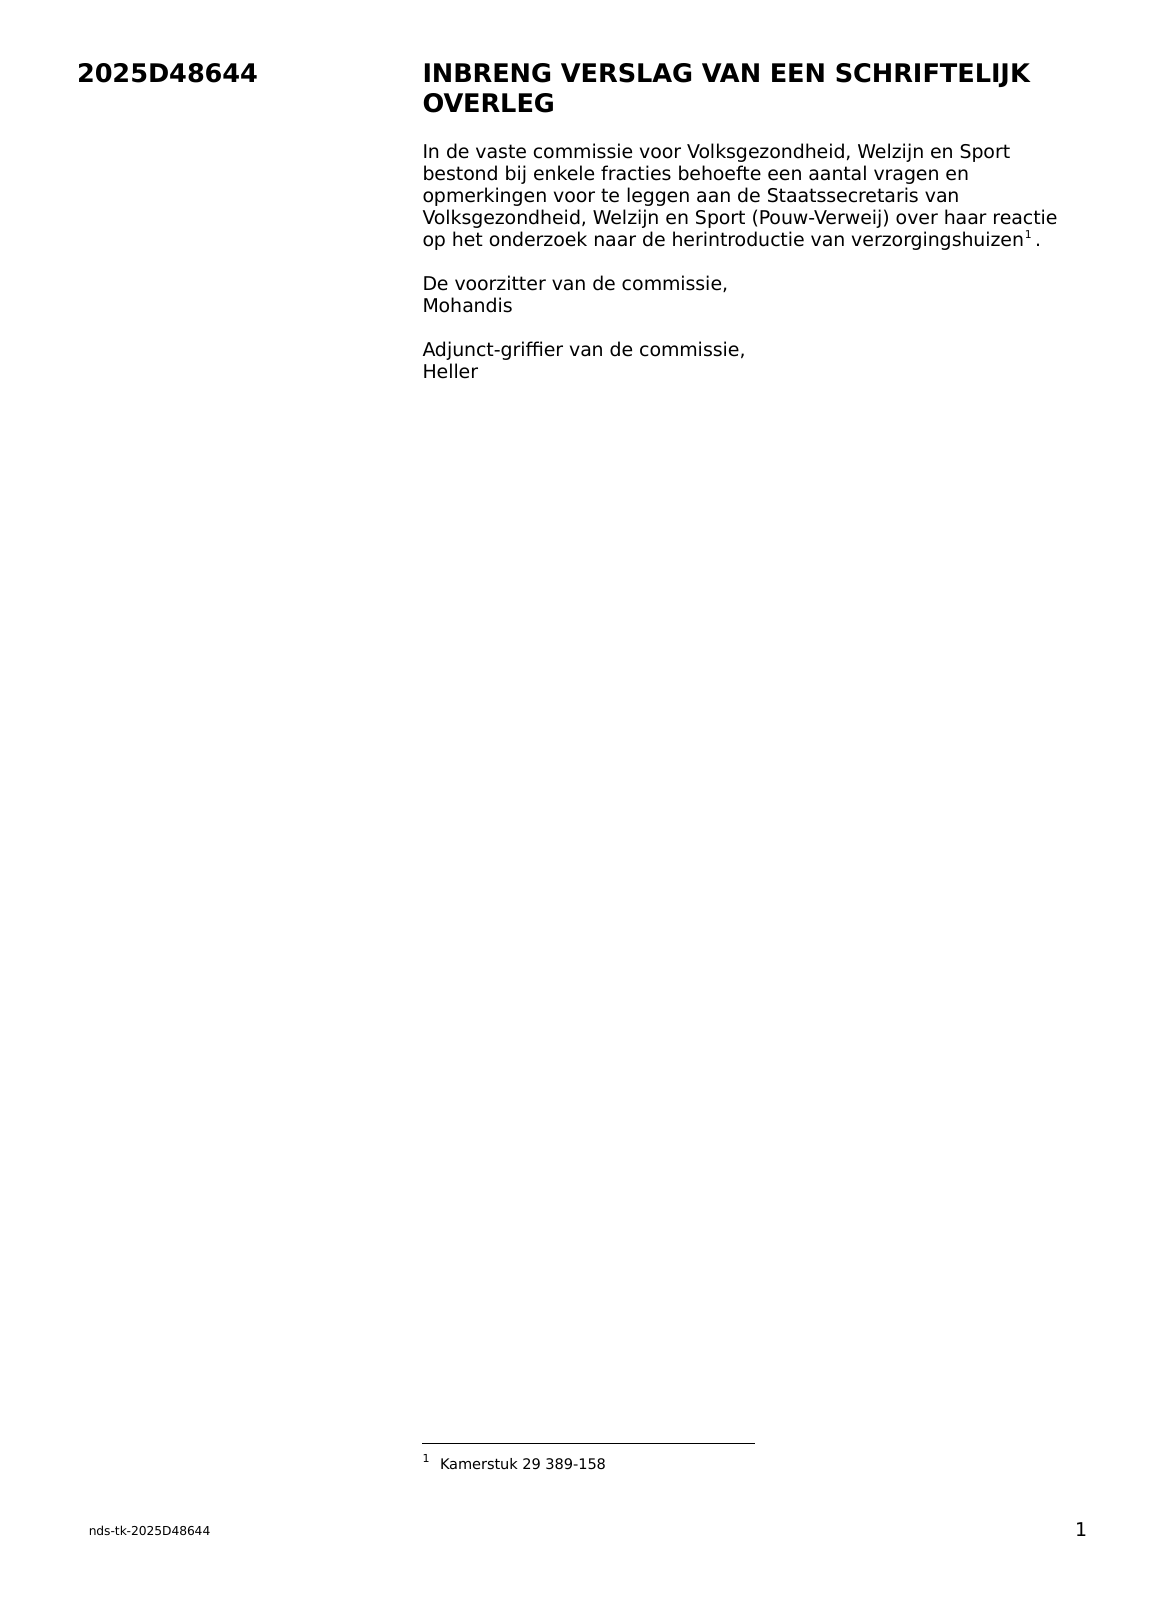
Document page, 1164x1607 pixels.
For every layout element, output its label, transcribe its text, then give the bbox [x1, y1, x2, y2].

text Adjunct-griffier van de commissie, [422, 339, 1087, 361]
text Mohandis [422, 295, 1087, 317]
text Heller [422, 361, 1087, 383]
text 2025D48644 INBRENG VERSLAG VAN EEN SCHRIFTELIJK OVERLEG [77, 59, 1087, 118]
text De voorzitter van de commissie, [422, 273, 1087, 295]
text nds-tk-2025D48644 [88, 1524, 323, 1538]
text In de vaste commissie voor Volksgezondheid, Welzijn en Sport bestond bij enkele fracties behoefte een aantal vragen en opmerkingen voor te leggen aan de Staatssecretaris van Volksgezondheid, Welzijn en Sport (Pouw-Verweij) over haar reactie op het onderzoek naar de herintroductie van verzorgingshuizen. [422, 141, 1087, 251]
text Kamerstuk 29 389-158 [422, 1452, 1087, 1474]
